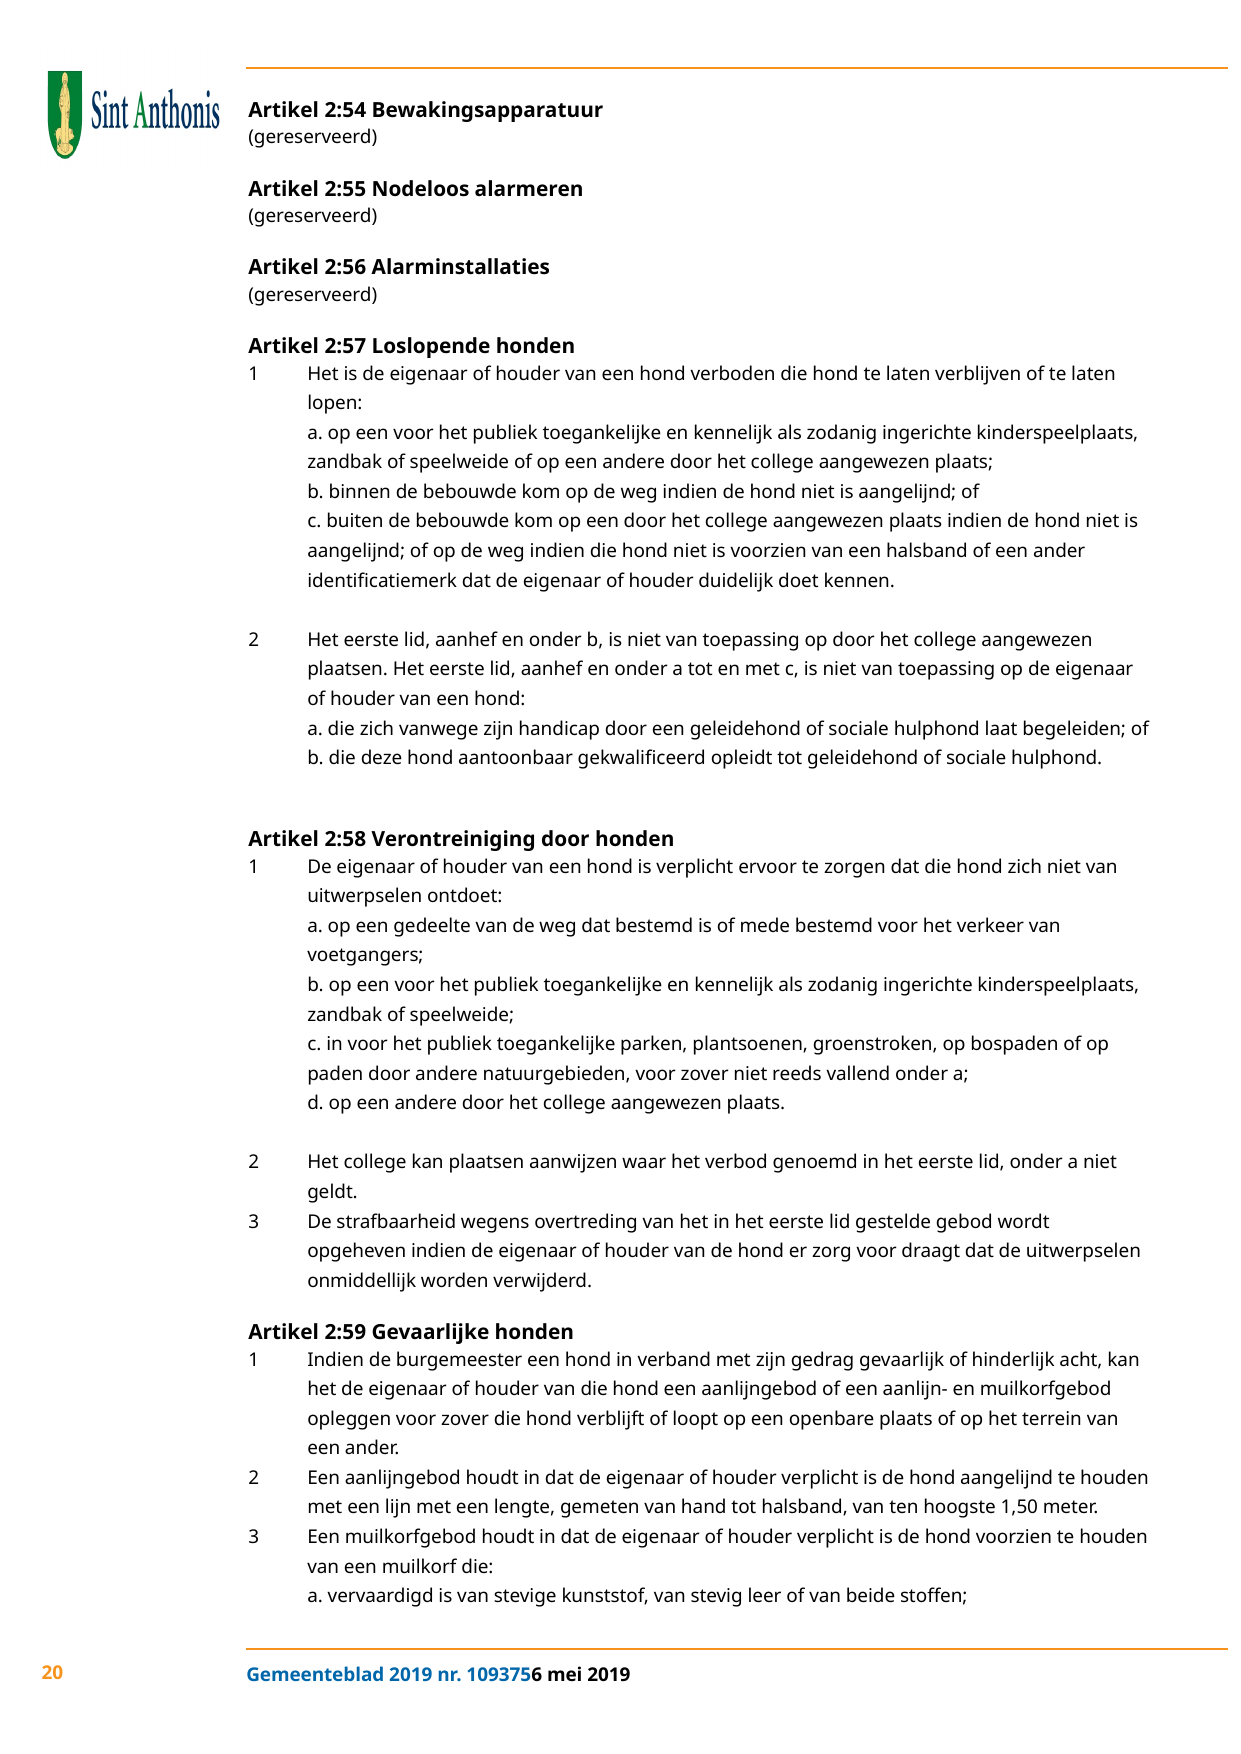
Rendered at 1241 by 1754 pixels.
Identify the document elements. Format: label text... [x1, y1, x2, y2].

list b. die deze hond aantoonbaar gekwalificeerd opleidt tot geleidehond of sociale hulphond. [248, 744, 1152, 770]
list a. die zich vanwege zijn handicap door een geleidehond of sociale hulphond laat begeleiden; of [248, 715, 1152, 741]
list Het college kan plaatsen aanwijzen waar het verbod genoemd in het eerste lid, onder a niet geldt. [248, 1149, 1152, 1204]
list c. in voor het publiek toegankelijke parken, plantsoenen, groenstroken, op bospaden of op paden door andere natuurgebieden, voor zover niet reeds vallend onder a; [248, 1030, 1152, 1086]
text (gereserveerd) [248, 202, 1152, 228]
list Het is de eigenaar of houder van een hond verboden die hond te laten verblijven of te laten lopen: [248, 360, 1152, 415]
list Indien de burgemeester een hond in verband met zijn gedrag gevaarlijk of hinderlijk acht, kan het de eigenaar of houder van die hond een aanlijngebod of een aanlijn- en muilkorfgebod opleggen voor zover die hond verblijft of loopt op een openbare plaats of op het terrein van een ander. [248, 1346, 1152, 1460]
picture [41, 47, 231, 172]
list Een muilkorfgebod houdt in dat de eigenaar of houder verplicht is de hond voorzien te houden van een muilkorf die: [248, 1523, 1152, 1579]
list b. op een voor het publiek toegankelijke en kennelijk als zodanig ingerichte kinderspeelplaats, zandbak of speelweide; [248, 971, 1152, 1026]
list c. buiten de bebouwde kom op een door het college aangewezen plaats indien de hond niet is aangelijnd; of op de weg indien die hond niet is voorzien van een halsband of een ander identificatiemerk dat de eigenaar of houder duidelijk doet kennen. [248, 508, 1152, 593]
list De strafbaarheid wegens overtreding van het in het eerste lid gestelde gebod wordt opgeheven indien de eigenaar of houder van de hond er zorg voor draagt dat de uitwerpselen onmiddellijk worden verwijderd. [248, 1208, 1152, 1293]
text Artikel 2:59 Gevaarlijke honden [248, 1317, 1152, 1346]
list a. vervaardigd is van stevige kunststof, van stevig leer of van beide stoffen; [248, 1582, 1152, 1608]
text (gereserveerd) [248, 281, 1152, 307]
list De eigenaar of houder van een hond is verplicht ervoor te zorgen dat die hond zich niet van uitwerpselen ontdoet: [248, 853, 1152, 908]
list a. op een gedeelte van de weg dat bestemd is of mede bestemd voor het verkeer van voetgangers; [248, 912, 1152, 967]
text (gereserveerd) [248, 123, 1152, 149]
text Artikel 2:58 Verontreiniging door honden [248, 824, 1152, 853]
list Een aanlijngebod houdt in dat de eigenaar of houder verplicht is de hond aangelijnd te houden met een lijn met een lengte, gemeten van hand tot halsband, van ten hoogste 1,50 meter. [248, 1464, 1152, 1519]
list Het eerste lid, aanhef en onder b, is niet van toepassing op door het college aangewezen plaatsen. Het eerste lid, aanhef en onder a tot en met c, is niet van toepassing op de eigenaar of houder van een hond: [248, 626, 1152, 711]
list b. binnen de bebouwde kom op de weg indien de hond niet is aangelijnd; of [248, 478, 1152, 504]
text Artikel 2:57 Loslopende honden [248, 331, 1152, 360]
list d. op een andere door het college aangewezen plaats. [248, 1089, 1152, 1115]
text Artikel 2:56 Alarminstallaties [248, 252, 1152, 281]
text Artikel 2:54 Bewakingsapparatuur [248, 95, 1152, 123]
text Artikel 2:55 Nodeloos alarmeren [248, 174, 1152, 202]
list a. op een voor het publiek toegankelijke en kennelijk als zodanig ingerichte kinderspeelplaats, zandbak of speelweide of op een andere door het college aangewezen plaats; [248, 419, 1152, 474]
